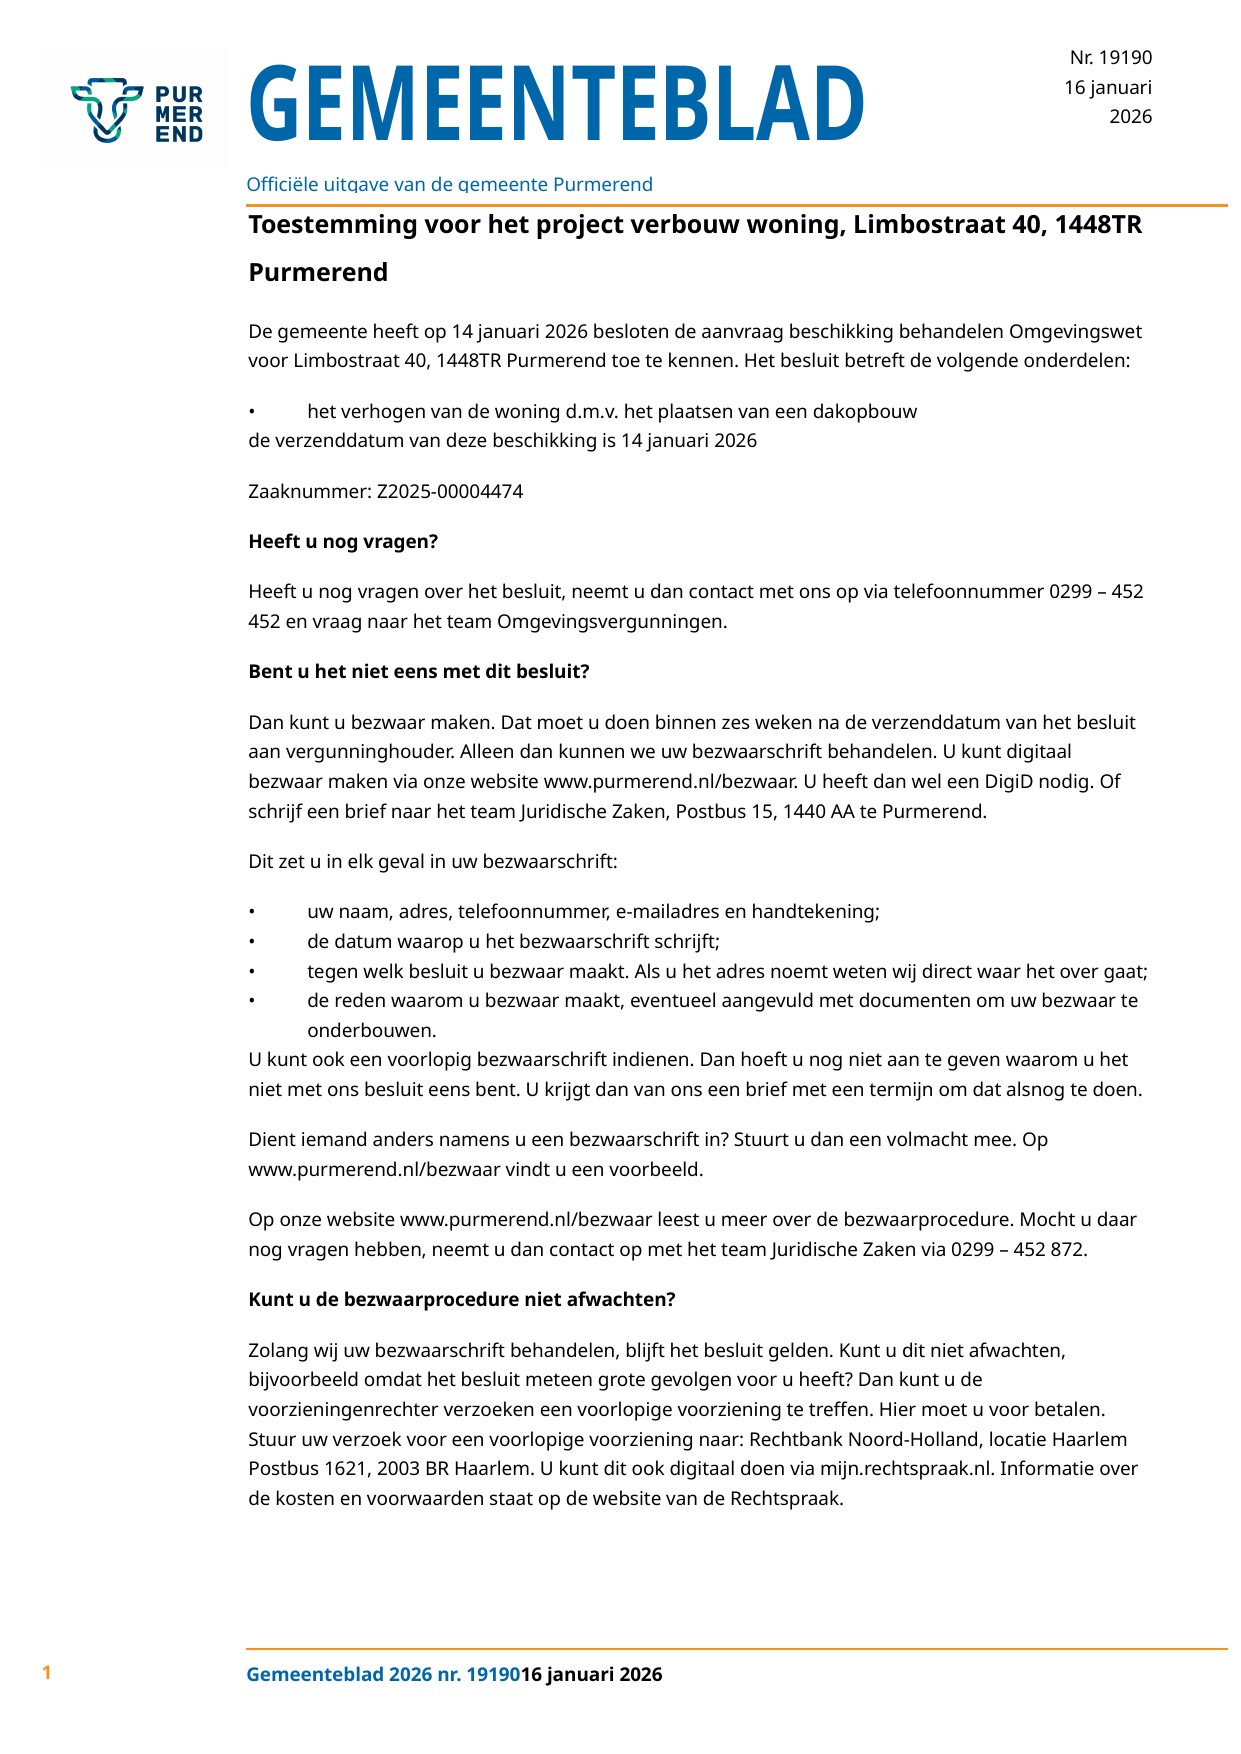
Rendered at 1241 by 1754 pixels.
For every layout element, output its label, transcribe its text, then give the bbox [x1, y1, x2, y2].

list tegen welk besluit u bezwaar maakt. Als u het adres noemt weten wij direct waar het over gaat; [248, 958, 1152, 984]
list de datum waarop u het bezwaarschrift schrijft; [248, 928, 1152, 954]
picture [41, 47, 231, 172]
text Toestemming voor het project verbouw woning, Limbostraat 40, 1448TR Purmerend [248, 207, 1152, 288]
text Heeft u nog vragen over het besluit, neemt u dan contact met ons op via telefoonnummer 0299 – 452 452 en vraag naar het team Omgevingsvergunningen. [248, 579, 1152, 634]
text Dan kunt u bezwaar maken. Dat moet u doen binnen zes weken na de verzenddatum van het besluit aan vergunninghouder. Alleen dan kunnen we uw bezwaarschrift behandelen. U kunt digitaal bezwaar maken via onze website www.purmerend.nl/bezwaar. U heeft dan wel een DigiD nodig. Of schrijf een brief naar het team Juridische Zaken, Postbus 15, 1440 AA te Purmerend. [248, 709, 1152, 824]
text Dient iemand anders namens u een bezwaarschrift in? Stuurt u dan een volmacht mee. Op www.purmerend.nl/bezwaar vindt u een voorbeeld. [248, 1127, 1152, 1182]
text Zolang wij uw bezwaarschrift behandelen, blijft het besluit gelden. Kunt u dit niet afwachten, bijvoorbeeld omdat het besluit meteen grote gevolgen voor u heeft? Dan kunt u de voorzieningenrechter verzoeken een voorlopige voorziening te treffen. Hier moet u voor betalen. Stuur uw verzoek voor een voorlopige voorziening naar: Rechtbank Noord-Holland, locatie Haarlem Postbus 1621, 2003 BR Haarlem. U kunt dit ook digitaal doen via mijn.rechtspraak.nl. Informatie over de kosten en voorwaarden staat op de website van de Rechtspraak. [248, 1337, 1152, 1511]
text de verzenddatum van deze beschikking is 14 januari 2026 [248, 427, 1152, 453]
text Heeft u nog vragen? [248, 528, 1152, 554]
list uw naam, adres, telefoonnummer, e-mailadres en handtekening; [248, 899, 1152, 924]
text Bent u het niet eens met dit besluit? [248, 659, 1152, 684]
list de reden waarom u bezwaar maakt, eventueel aangevuld met documenten om uw bezwaar te onderbouwen. [248, 987, 1152, 1043]
text Zaaknummer: Z2025-00004474 [248, 478, 1152, 504]
text Kunt u de bezwaarprocedure niet afwachten? [248, 1287, 1152, 1312]
text Op onze website www.purmerend.nl/bezwaar leest u meer over de bezwaarprocedure. Mocht u daar nog vragen hebben, neemt u dan contact op met het team Juridische Zaken via 0299 – 452 872. [248, 1207, 1152, 1262]
text U kunt ook een voorlopig bezwaarschrift indienen. Dan hoeft u nog niet aan te geven waarom u het niet met ons besluit eens bent. U krijgt dan van ons een brief met een termijn om dat alsnog te doen. [248, 1047, 1152, 1102]
text De gemeente heeft op 14 januari 2026 besloten de aanvraag beschikking behandelen Omgevingswet voor Limbostraat 40, 1448TR Purmerend toe te kennen. Het besluit betreft de volgende onderdelen: [248, 318, 1152, 373]
text Dit zet u in elk geval in uw bezwaarschrift: [248, 848, 1152, 874]
list het verhogen van de woning d.m.v. het plaatsen van een dakopbouw [248, 398, 1152, 424]
